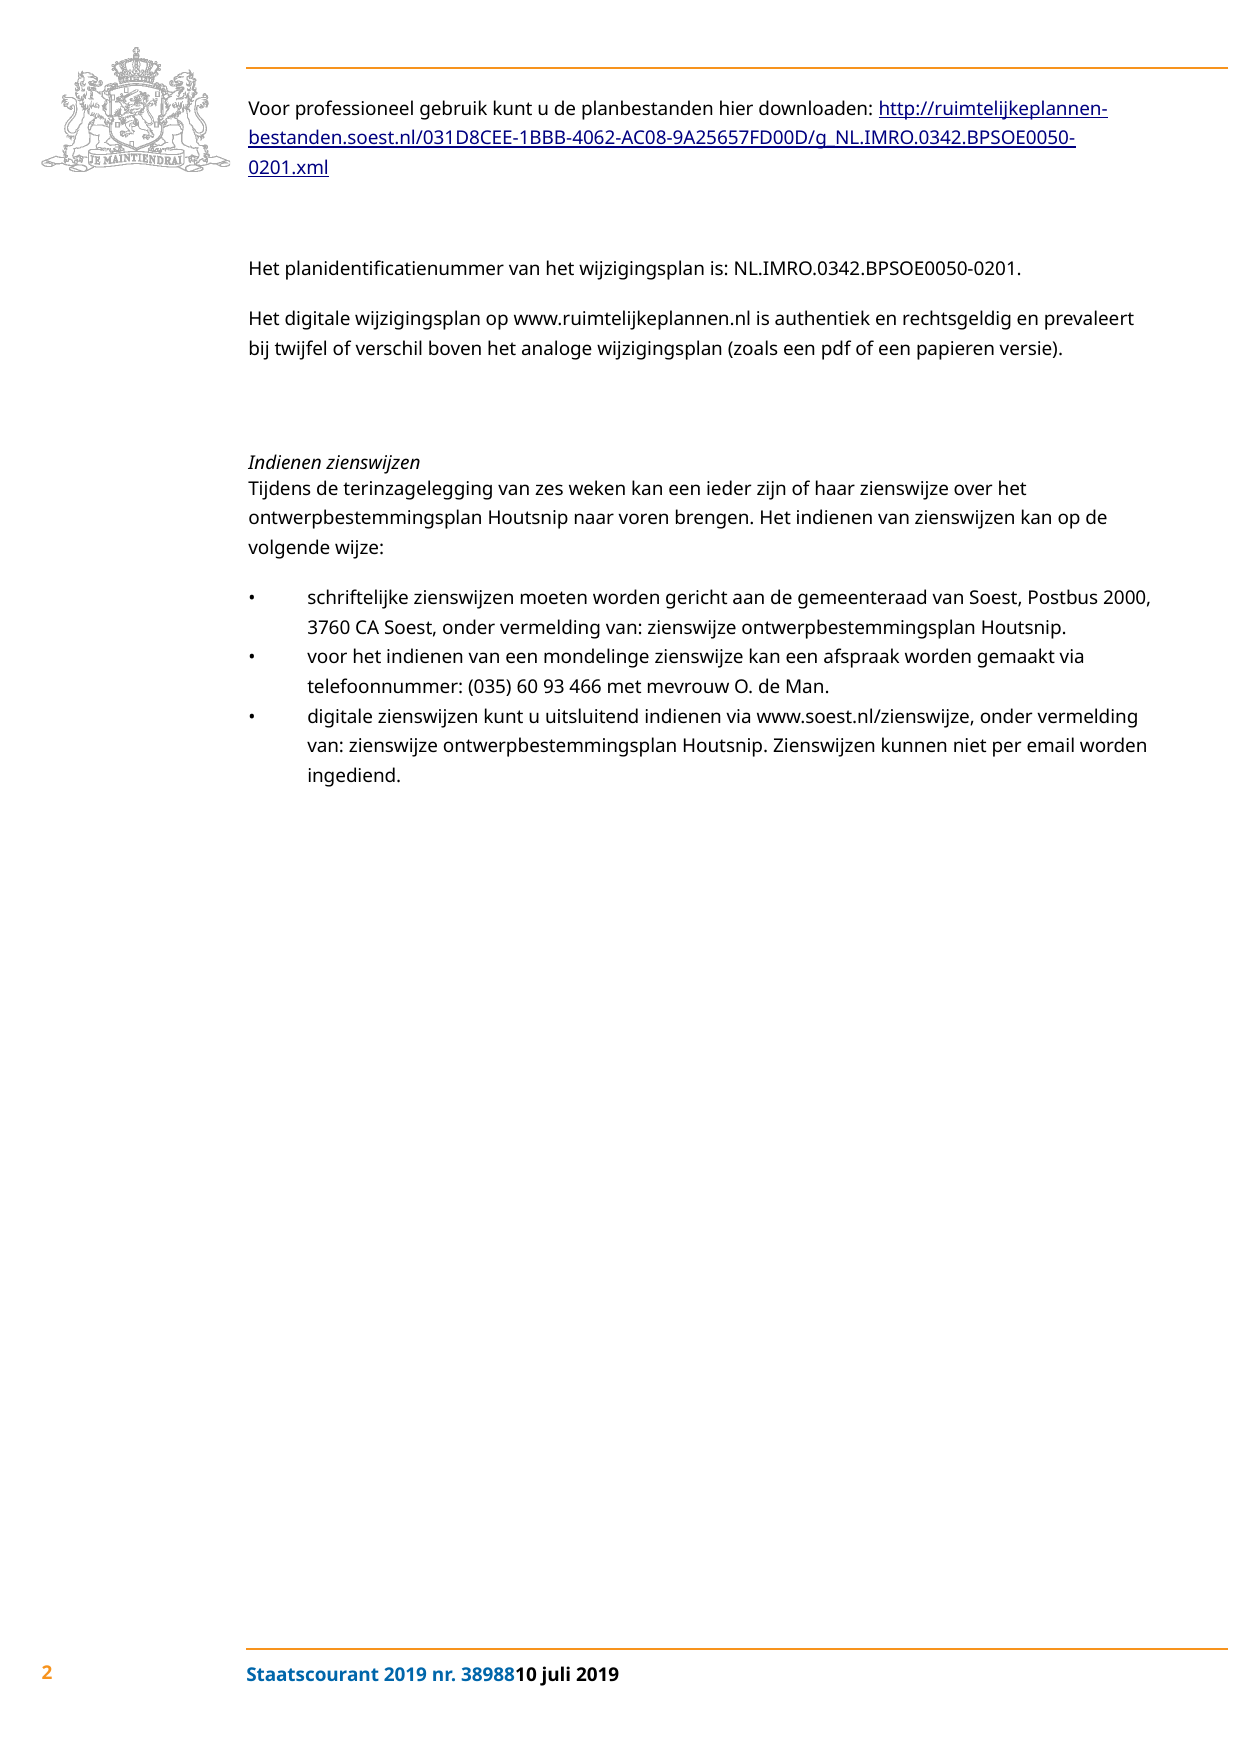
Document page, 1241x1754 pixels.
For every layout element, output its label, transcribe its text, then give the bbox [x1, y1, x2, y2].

text Tijdens de terinzagelegging van zes weken kan een ieder zijn of haar zienswijze over het ontwerpbestemmingsplan Houtsnip naar voren brengen. Het indienen van zienswijzen kan op de volgende wijze: [248, 475, 1152, 560]
text Het planidentificatienummer van het wijzigingsplan is: NL.IMRO.0342.BPSOE0050-0201. [248, 255, 1152, 281]
text Indienen zienswijzen [248, 449, 1152, 475]
picture [41, 47, 231, 172]
list voor het indienen van een mondelinge zienswijze kan een afspraak worden gemaakt via telefoonnummer: (035) 60 93 466 met mevrouw O. de Man. [248, 644, 1152, 699]
list schriftelijke zienswijzen moeten worden gericht aan de gemeenteraad van Soest, Postbus 2000, 3760 CA Soest, onder vermelding van: zienswijze ontwerpbestemmingsplan Houtsnip. [248, 584, 1152, 640]
list digitale zienswijzen kunt u uitsluitend indienen via www.soest.nl/zienswijze, onder vermelding van: zienswijze ontwerpbestemmingsplan Houtsnip. Zienswijzen kunnen niet per email worden ingediend. [248, 703, 1152, 788]
text Het digitale wijzigingsplan op www.ruimtelijkeplannen.nl is authentiek en rechtsgeldig en prevaleert bij twijfel of verschil boven het analoge wijzigingsplan (zoals een pdf of een papieren versie). [248, 305, 1152, 361]
text Voor professioneel gebruik kunt u de planbestanden hier downloaden: http://ruimtelijkeplannen-bestanden.soest.nl/031D8CEE-1BBB-4062-AC08-9A25657FD00D/g_NL.IMRO.0342.BPSOE0050-0201.xml [248, 95, 1152, 180]
